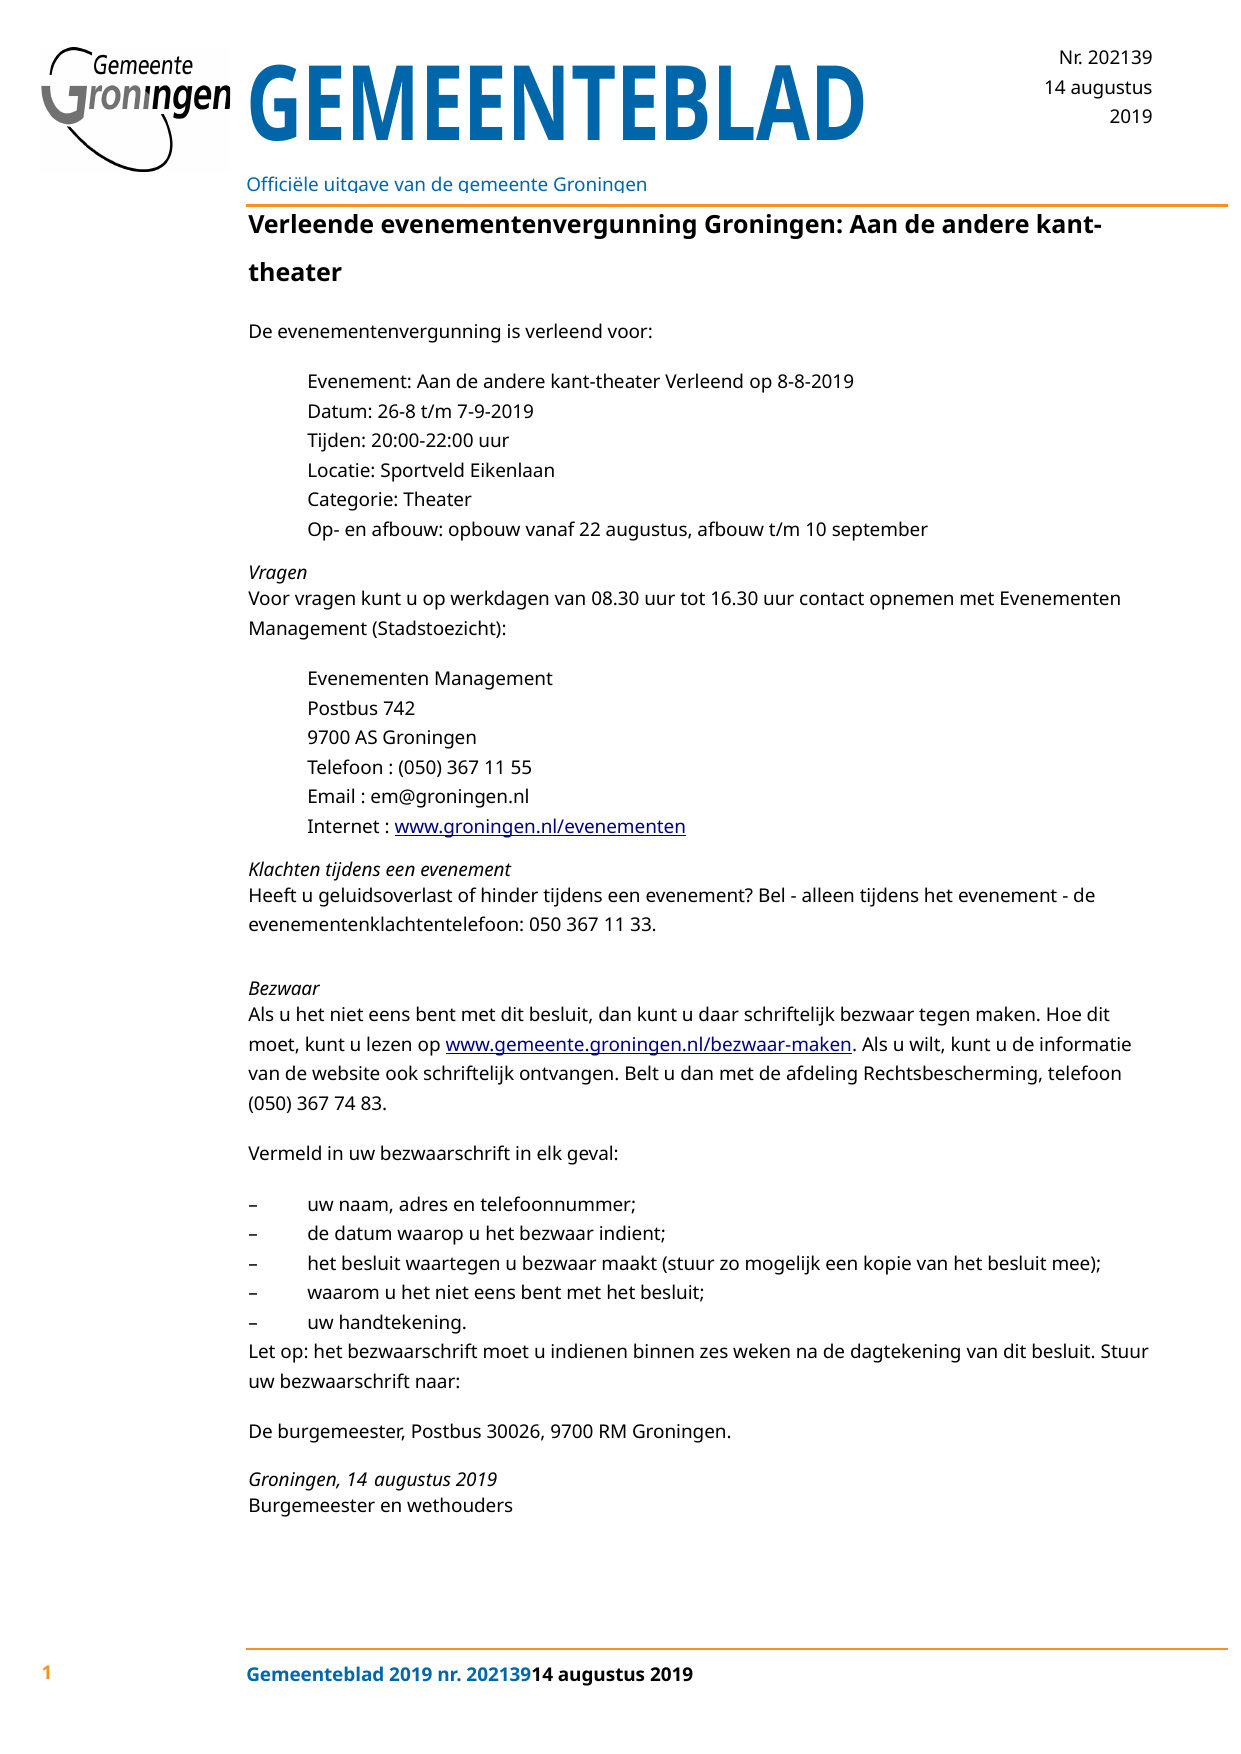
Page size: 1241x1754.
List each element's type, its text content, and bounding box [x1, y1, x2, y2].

text Vermeld in uw bezwaarschrift in elk geval: [248, 1140, 1152, 1166]
text Verleende evenementenvergunning Groningen: Aan de andere kant-theater [248, 207, 1152, 288]
text Heeft u geluidsoverlast of hinder tijdens een evenement? Bel - alleen tijdens het evenement - de evenementenklachtentelefoon: 050 367 11 33. [248, 882, 1152, 937]
list Op- en afbouw: opbouw vanaf 22 augustus, afbouw t/m 10 september [248, 516, 1152, 542]
list Categorie: Theater [248, 487, 1152, 512]
text Bezwaar [248, 975, 1152, 1001]
text Voor vragen kunt u op werkdagen van 08.30 uur tot 16.30 uur contact opnemen met Evenementen Management (Stadstoezicht): [248, 585, 1152, 640]
text Burgemeester en wethouders [248, 1492, 1152, 1518]
list uw naam, adres en telefoonnummer; [248, 1191, 1152, 1216]
list Internet : www.groningen.nl/evenementen [248, 813, 1152, 839]
list waarom u het niet eens bent met het besluit; [248, 1279, 1152, 1305]
text De burgemeester, Postbus 30026, 9700 RM Groningen. [248, 1419, 1152, 1444]
list Locatie: Sportveld Eikenlaan [248, 457, 1152, 483]
list uw handtekening. [248, 1309, 1152, 1335]
text De evenementenvergunning is verleend voor: [248, 318, 1152, 344]
list Email : em@groningen.nl [248, 783, 1152, 809]
text Groningen, 14 augustus 2019 [248, 1466, 1152, 1492]
text Als u het niet eens bent met dit besluit, dan kunt u daar schriftelijk bezwaar tegen maken. Hoe dit moet, kunt u lezen op www.gemeente.groningen.nl/bezwaar-maken. Als u wilt, kunt u de informatie van de website ook schriftelijk ontvangen. Belt u dan met de afdeling Rechtsbescherming, telefoon (050) 367 74 83. [248, 1001, 1152, 1116]
list het besluit waartegen u bezwaar maakt (stuur zo mogelijk een kopie van het besluit mee); [248, 1250, 1152, 1276]
list Tijden: 20:00-22:00 uur [248, 427, 1152, 453]
picture [41, 47, 231, 172]
list 9700 AS Groningen [248, 724, 1152, 750]
list Evenementen Management [248, 665, 1152, 691]
list de datum waarop u het bezwaar indient; [248, 1220, 1152, 1246]
text Vragen [248, 559, 1152, 585]
text Klachten tijdens een evenement [248, 856, 1152, 882]
list Evenement: Aan de andere kant-theater Verleend op 8-8-2019 [248, 368, 1152, 394]
list Datum: 26-8 t/m 7-9-2019 [248, 398, 1152, 424]
list Telefoon : (050) 367 11 55 [248, 754, 1152, 779]
list Postbus 742 [248, 695, 1152, 720]
text Let op: het bezwaarschrift moet u indienen binnen zes weken na de dagtekening van dit besluit. Stuur uw bezwaarschrift naar: [248, 1339, 1152, 1394]
